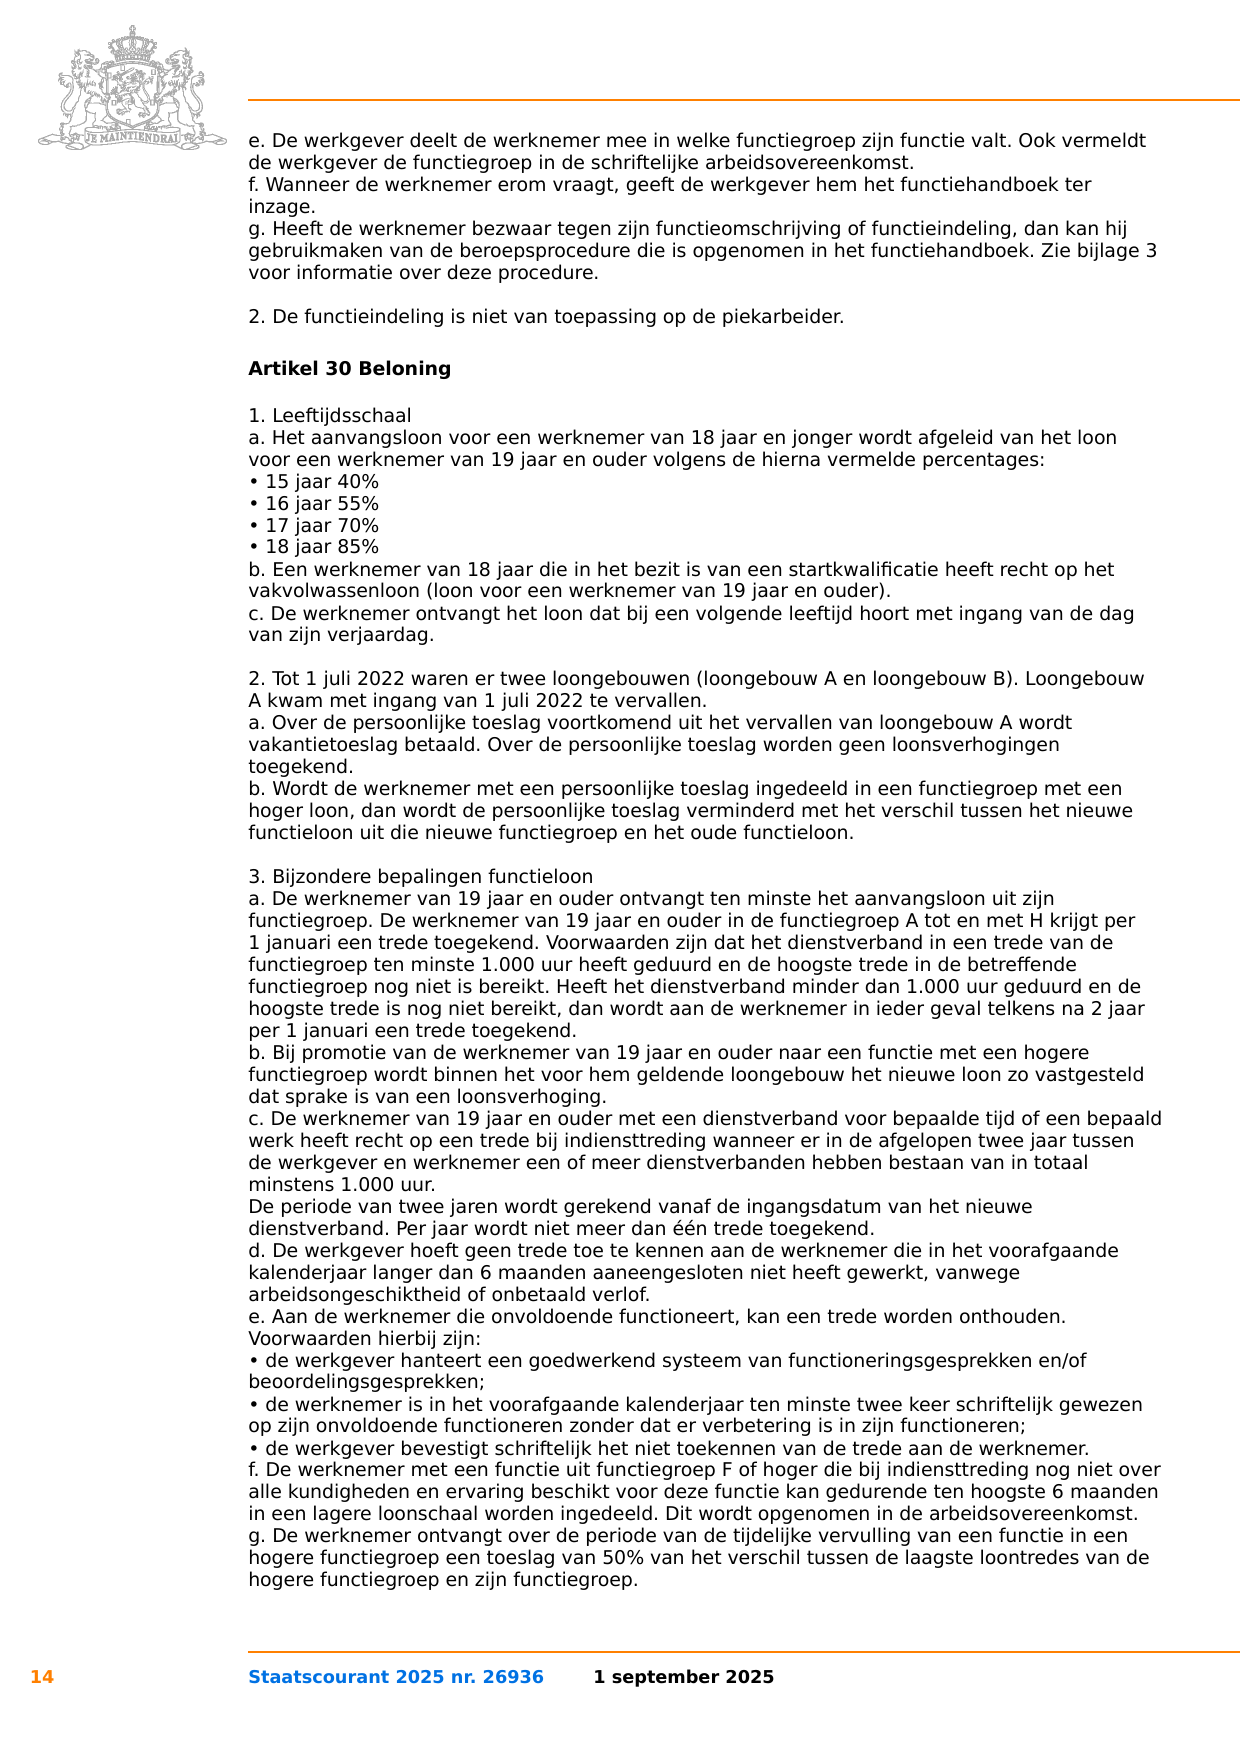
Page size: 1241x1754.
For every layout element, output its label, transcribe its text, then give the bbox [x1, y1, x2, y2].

text b. Een werknemer van 18 jaar die in het bezit is van een startkwalificatie heeft recht op het vakvolwassenloon (loon voor een werknemer van 19 jaar en ouder). [248, 558, 1163, 602]
text e. Aan de werknemer die onvoldoende functioneert, kan een trede worden onthouden. Voorwaarden hierbij zijn: [248, 1306, 1163, 1349]
text e. De werkgever deelt de werknemer mee in welke functiegroep zijn functie valt. Ook vermeldt de werkgever de functiegroep in de schriftelijke arbeidsovereenkomst. [248, 130, 1163, 174]
text d. De werkgever hoeft geen trede toe te kennen aan de werknemer die in het voorafgaande kalenderjaar langer dan 6 maanden aaneengesloten niet heeft gewerkt, vanwege arbeidsongeschiktheid of onbetaald verlof. [248, 1239, 1163, 1306]
text a. Het aanvangsloon voor een werknemer van 18 jaar en jonger wordt afgeleid van het loon voor een werknemer van 19 jaar en ouder volgens de hierna vermelde percentages: [248, 427, 1163, 471]
text • 15 jaar 40% [248, 471, 1163, 492]
text b. Wordt de werknemer met een persoonlijke toeslag ingedeeld in een functiegroep met een hoger loon, dan wordt de persoonlijke toeslag verminderd met het verschil tussen het nieuwe functieloon uit die nieuwe functiegroep en het oude functieloon. [248, 778, 1163, 844]
text c. De werknemer ontvangt het loon dat bij een volgende leeftijd hoort met ingang van de dag van zijn verjaardag. [248, 602, 1163, 646]
text f. De werknemer met een functie uit functiegroep F of hoger die bij indiensttreding nog niet over alle kundigheden en ervaring beschikt voor deze functie kan gedurende ten hoogste 6 maanden in een lagere loonschaal worden ingedeeld. Dit wordt opgenomen in de arbeidsovereenkomst. [248, 1459, 1163, 1525]
text • de werkgever hanteert een goedwerkend systeem van functioneringsgesprekken en/of beoordelingsgesprekken; [248, 1349, 1163, 1393]
text a. Over de persoonlijke toeslag voortkomend uit het vervallen van loongebouw A wordt vakantietoeslag betaald. Over de persoonlijke toeslag worden geen loonsverhogingen toegekend. [248, 712, 1163, 778]
text • 18 jaar 85% [248, 536, 1163, 558]
text De periode van twee jaren wordt gerekend vanaf de ingangsdatum van het nieuwe dienstverband. Per jaar wordt niet meer dan één trede toegekend. [248, 1196, 1163, 1239]
text b. Bij promotie van de werknemer van 19 jaar en ouder naar een functie met een hogere functiegroep wordt binnen het voor hem geldende loongebouw het nieuwe loon zo vastgesteld dat sprake is van een loonsverhoging. [248, 1042, 1163, 1108]
text f. Wanneer de werknemer erom vraagt, geeft de werkgever hem het functiehandboek ter inzage. [248, 174, 1163, 218]
text • de werknemer is in het voorafgaande kalenderjaar ten minste twee keer schriftelijk gewezen op zijn onvoldoende functioneren zonder dat er verbetering is in zijn functioneren; [248, 1393, 1163, 1437]
text • 16 jaar 55% [248, 492, 1163, 514]
subtitle Artikel 30 Beloning [248, 358, 1163, 379]
text c. De werknemer van 19 jaar en ouder met een dienstverband voor bepaalde tijd of een bepaald werk heeft recht op een trede bij indiensttreding wanneer er in de afgelopen twee jaar tussen de werkgever en werknemer een of meer dienstverbanden hebben bestaan van in totaal minstens 1.000 uur. [248, 1108, 1163, 1196]
text • 17 jaar 70% [248, 514, 1163, 536]
text 1. Leeftijdsschaal [248, 404, 1163, 427]
text 2. De functieindeling is niet van toepassing op de piekarbeider. [248, 306, 1163, 328]
picture [38, 25, 227, 150]
text g. Heeft de werknemer bezwaar tegen zijn functieomschrijving of functieindeling, dan kan hij gebruikmaken van de beroepsprocedure die is opgenomen in het functiehandboek. Zie bijlage 3 voor informatie over deze procedure. [248, 218, 1163, 284]
text g. De werknemer ontvangt over de periode van de tijdelijke vervulling van een functie in een hogere functiegroep een toeslag van 50% van het verschil tussen de laagste loontredes van de hogere functiegroep en zijn functiegroep. [248, 1525, 1163, 1591]
text • de werkgever bevestigt schriftelijk het niet toekennen van de trede aan de werknemer. [248, 1437, 1163, 1459]
text 2. Tot 1 juli 2022 waren er twee loongebouwen (loongebouw A en loongebouw B). Loongebouw A kwam met ingang van 1 juli 2022 te vervallen. [248, 668, 1163, 712]
text a. De werknemer van 19 jaar en ouder ontvangt ten minste het aanvangsloon uit zijn functiegroep. De werknemer van 19 jaar en ouder in de functiegroep A tot en met H krijgt per 1 januari een trede toegekend. Voorwaarden zijn dat het dienstverband in een trede van de functiegroep ten minste 1.000 uur heeft geduurd en de hoogste trede in de betreffende functiegroep nog niet is bereikt. Heeft het dienstverband minder dan 1.000 uur geduurd en de hoogste trede is nog niet bereikt, dan wordt aan de werknemer in ieder geval telkens na 2 jaar per 1 januari een trede toegekend. [248, 888, 1163, 1042]
text 3. Bijzondere bepalingen functieloon [248, 866, 1163, 888]
